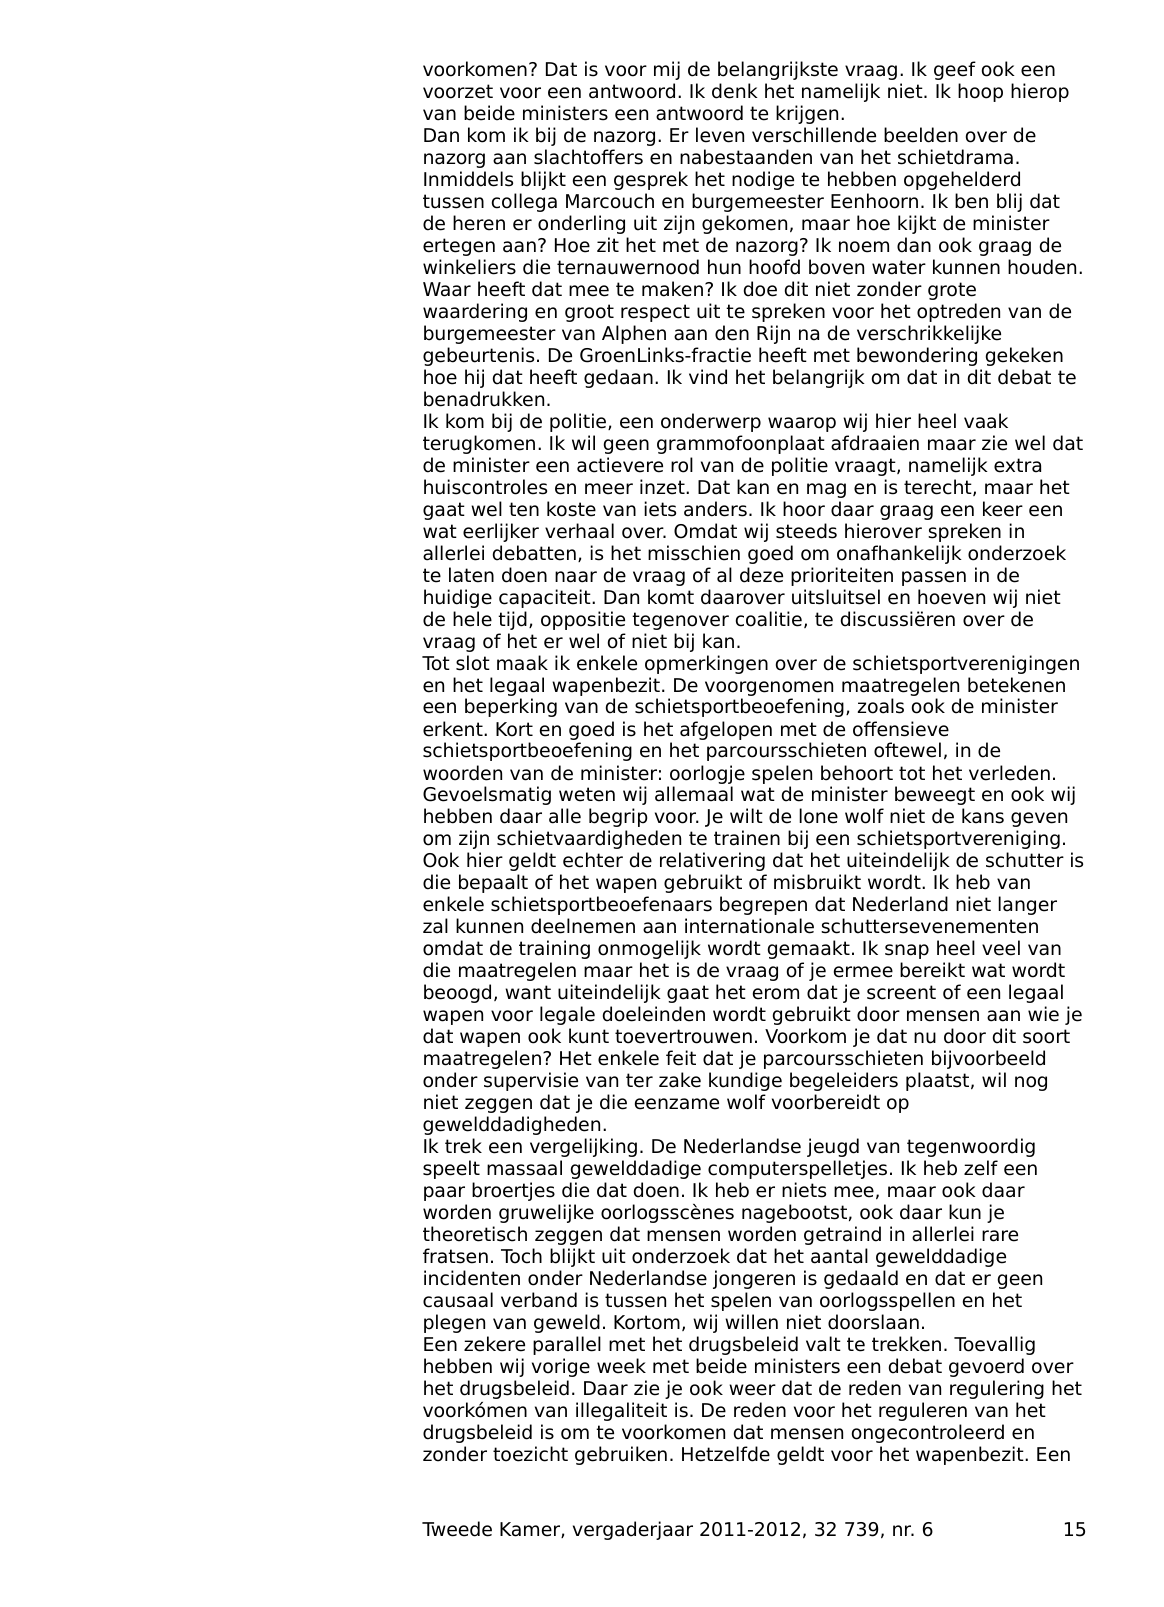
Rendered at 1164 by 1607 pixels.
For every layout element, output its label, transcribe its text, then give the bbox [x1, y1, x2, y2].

text Tot slot maak ik enkele opmerkingen over de schietsportverenigingen en het legaal wapenbezit. De voorgenomen maatregelen betekenen een beperking van de schietsportbeoefening, zoals ook de minister erkent. Kort en goed is het afgelopen met de offensieve schietsportbeoefening en het parcoursschieten oftewel, in de woorden van de minister: oorlogje spelen behoort tot het verleden. Gevoelsmatig weten wij allemaal wat de minister beweegt en ook wij hebben daar alle begrip voor. Je wilt de lone wolf niet de kans geven om zijn schietvaardigheden te trainen bij een schietsportvereniging. Ook hier geldt echter de relativering dat het uiteindelijk de schutter is die bepaalt of het wapen gebruikt of misbruikt wordt. Ik heb van enkele schietsportbeoefenaars begrepen dat Nederland niet langer zal kunnen deelnemen aan internationale schuttersevenementen omdat de training onmogelijk wordt gemaakt. Ik snap heel veel van die maatregelen maar het is de vraag of je ermee bereikt wat wordt beoogd, want uiteindelijk gaat het erom dat je screent of een legaal wapen voor legale doeleinden wordt gebruikt door mensen aan wie je dat wapen ook kunt toevertrouwen. Voorkom je dat nu door dit soort maatregelen? Het enkele feit dat je parcoursschieten bijvoorbeeld onder supervisie van ter zake kundige begeleiders plaatst, wil nog niet zeggen dat je die eenzame wolf voorbereidt op gewelddadigheden. [422, 652, 1087, 1136]
text voorkomen? Dat is voor mij de belangrijkste vraag. Ik geef ook een voorzet voor een antwoord. Ik denk het namelijk niet. Ik hoop hierop van beide ministers een antwoord te krijgen. [422, 59, 1087, 125]
text Ik trek een vergelijking. De Nederlandse jeugd van tegenwoordig speelt massaal gewelddadige computerspelletjes. Ik heb zelf een paar broertjes die dat doen. Ik heb er niets mee, maar ook daar worden gruwelijke oorlogsscènes nagebootst, ook daar kun je theoretisch zeggen dat mensen worden getraind in allerlei rare fratsen. Toch blijkt uit onderzoek dat het aantal gewelddadige incidenten onder Nederlandse jongeren is gedaald en dat er geen causaal verband is tussen het spelen van oorlogsspellen en het plegen van geweld. Kortom, wij willen niet doorslaan. [422, 1136, 1087, 1334]
text Een zekere parallel met het drugsbeleid valt te trekken. Toevallig hebben wij vorige week met beide ministers een debat gevoerd over het drugsbeleid. Daar zie je ook weer dat de reden van regulering het voorkómen van illegaliteit is. De reden voor het reguleren van het drugsbeleid is om te voorkomen dat mensen ongecontroleerd en zonder toezicht gebruiken. Hetzelfde geldt voor het wapenbezit. Een [422, 1334, 1087, 1466]
text Dan kom ik bij de nazorg. Er leven verschillende beelden over de nazorg aan slachtoffers en nabestaanden van het schietdrama. Inmiddels blijkt een gesprek het nodige te hebben opgehelderd tussen collega Marcouch en burgemeester Eenhoorn. Ik ben blij dat de heren er onderling uit zijn gekomen, maar hoe kijkt de minister ertegen aan? Hoe zit het met de nazorg? Ik noem dan ook graag de winkeliers die ternauwernood hun hoofd boven water kunnen houden. Waar heeft dat mee te maken? Ik doe dit niet zonder grote waardering en groot respect uit te spreken voor het optreden van de burgemeester van Alphen aan den Rijn na de verschrikkelijke gebeurtenis. De GroenLinks-fractie heeft met bewondering gekeken hoe hij dat heeft gedaan. Ik vind het belangrijk om dat in dit debat te benadrukken. [422, 125, 1087, 411]
text Ik kom bij de politie, een onderwerp waarop wij hier heel vaak terugkomen. Ik wil geen grammofoonplaat afdraaien maar zie wel dat de minister een actievere rol van de politie vraagt, namelijk extra huiscontroles en meer inzet. Dat kan en mag en is terecht, maar het gaat wel ten koste van iets anders. Ik hoor daar graag een keer een wat eerlijker verhaal over. Omdat wij steeds hierover spreken in allerlei debatten, is het misschien goed om onafhankelijk onderzoek te laten doen naar de vraag of al deze prioriteiten passen in de huidige capaciteit. Dan komt daarover uitsluitsel en hoeven wij niet de hele tijd, oppositie tegenover coalitie, te discussiëren over de vraag of het er wel of niet bij kan. [422, 411, 1087, 652]
